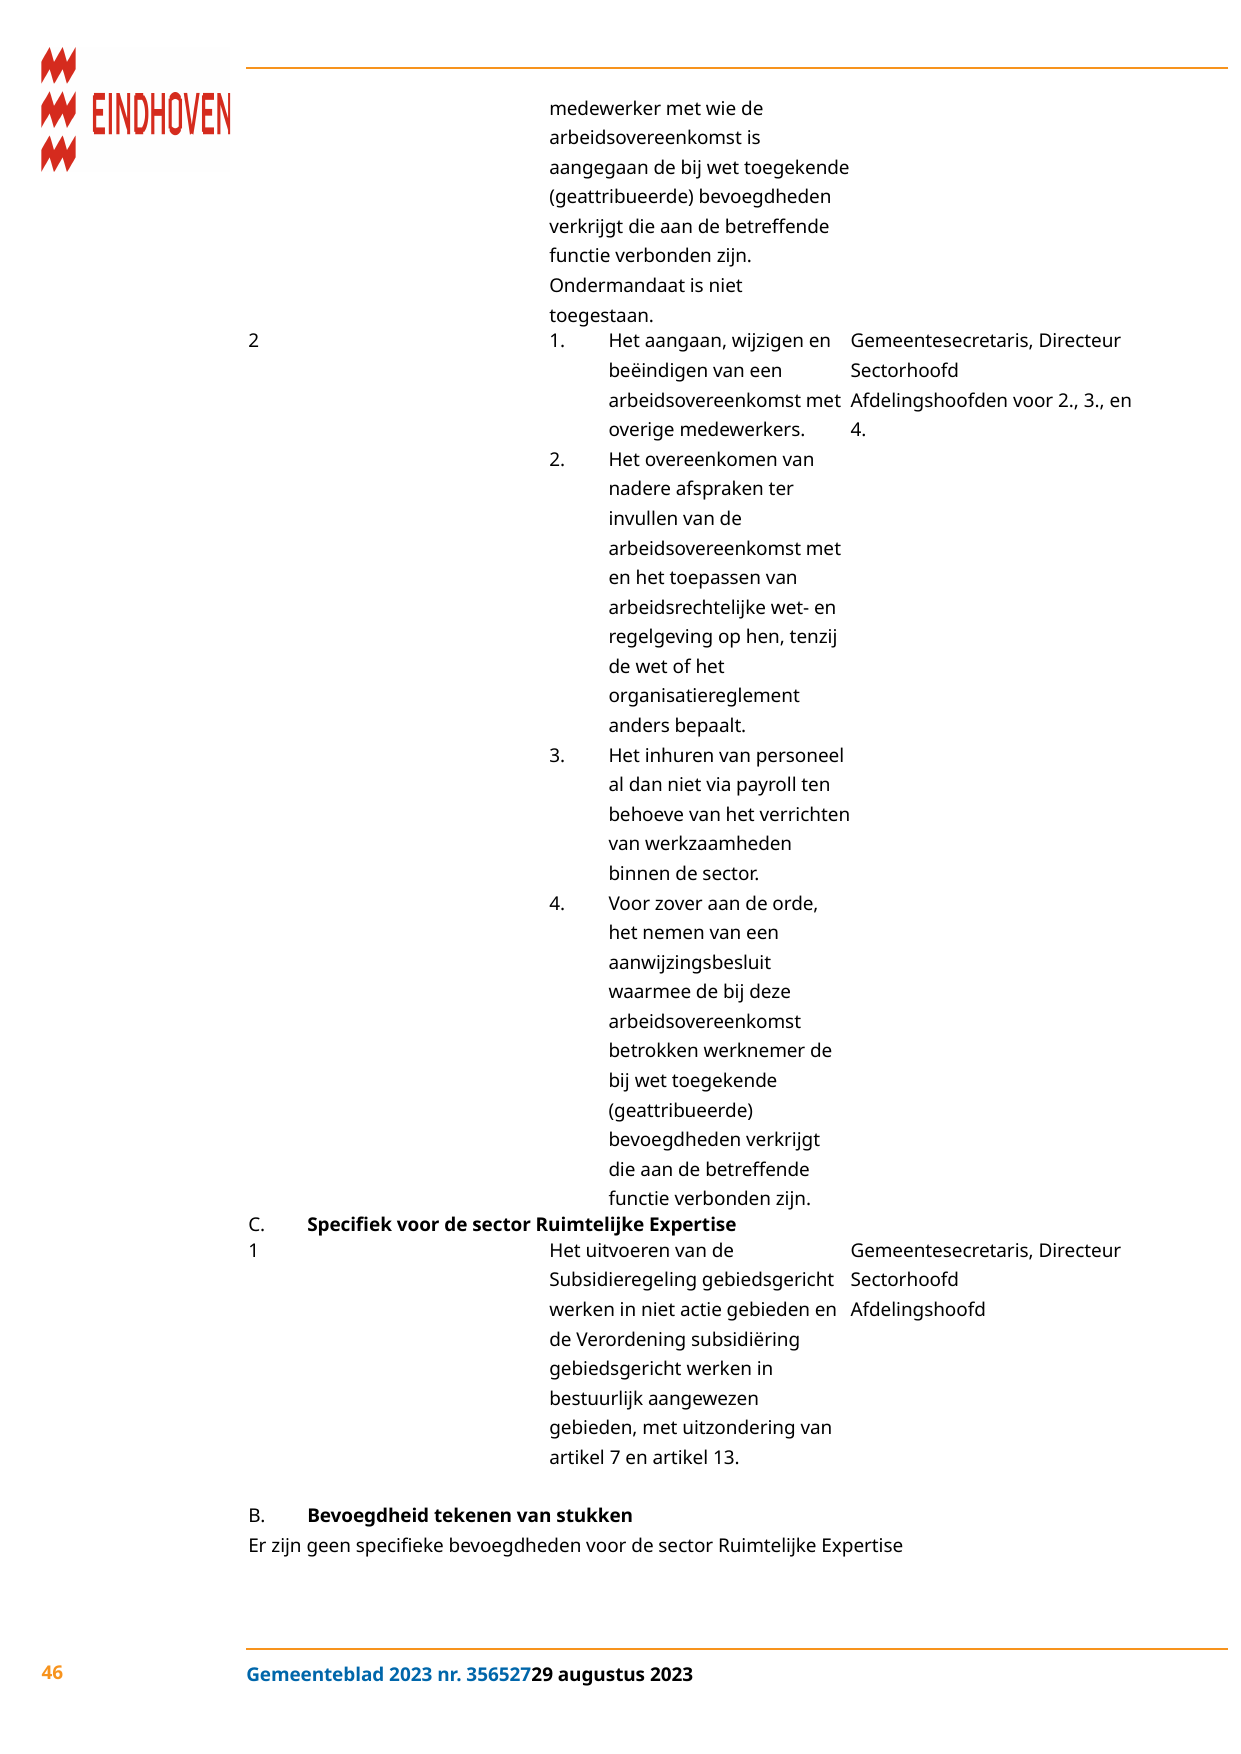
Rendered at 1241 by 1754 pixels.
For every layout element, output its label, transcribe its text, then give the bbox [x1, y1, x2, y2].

table_cell [248, 95, 549, 328]
table_cell Het uitvoeren van de Subsidieregeling gebiedsgericht werken in niet actie gebieden en de Verordening subsidiëring gebiedsgericht werken in bestuurlijk aangewezen gebieden, met uitzondering van artikel 7 en artikel 13. [549, 1237, 850, 1470]
picture [41, 47, 231, 172]
table_header Er zijn geen specifieke bevoegdheden voor de sector Ruimtelijke Expertise [248, 1532, 1152, 1558]
list Bevoegdheid tekenen van stukken [248, 1503, 1152, 1528]
table_cell Het aangaan, wijzigen en beëindigen van een arbeidsovereenkomst met overige medewerkers. Het overeenkomen van nadere afspraken ter invullen van de arbeidsovereenkomst met en het toepassen van arbeidsrechtelijke wet- en regelgeving op hen, tenzij de wet of het organisatiereglement anders bepaalt. Het inhuren van personeel al dan niet via payroll ten behoeve van het verrichten van werkzaamheden binnen de sector. Voor zover aan de orde, het nemen van een aanwijzingsbesluit waarmee de bij deze arbeidsovereenkomst betrokken werknemer de bij wet toegekende (geattribueerde) bevoegdheden verkrijgt die aan de betreffende functie verbonden zijn. [549, 328, 850, 1211]
table_cell Gemeentesecretaris, Directeur Sectorhoofd Afdelingshoofden voor 2., 3., en 4. [850, 328, 1152, 1211]
table_cell 2 [248, 328, 549, 1211]
table_cell 1 [248, 1237, 549, 1470]
table_cell Specifiek voor de sector Ruimtelijke Expertise [248, 1211, 1152, 1237]
table_cell Gemeentesecretaris, Directeur Sectorhoofd Afdelingshoofd [850, 1237, 1152, 1470]
table_cell [850, 95, 1152, 328]
table_cell medewerker met wie de arbeidsovereenkomst is aangegaan de bij wet toegekende (geattribueerde) bevoegdheden verkrijgt die aan de betreffende functie verbonden zijn. Ondermandaat is niet toegestaan. [549, 95, 850, 328]
